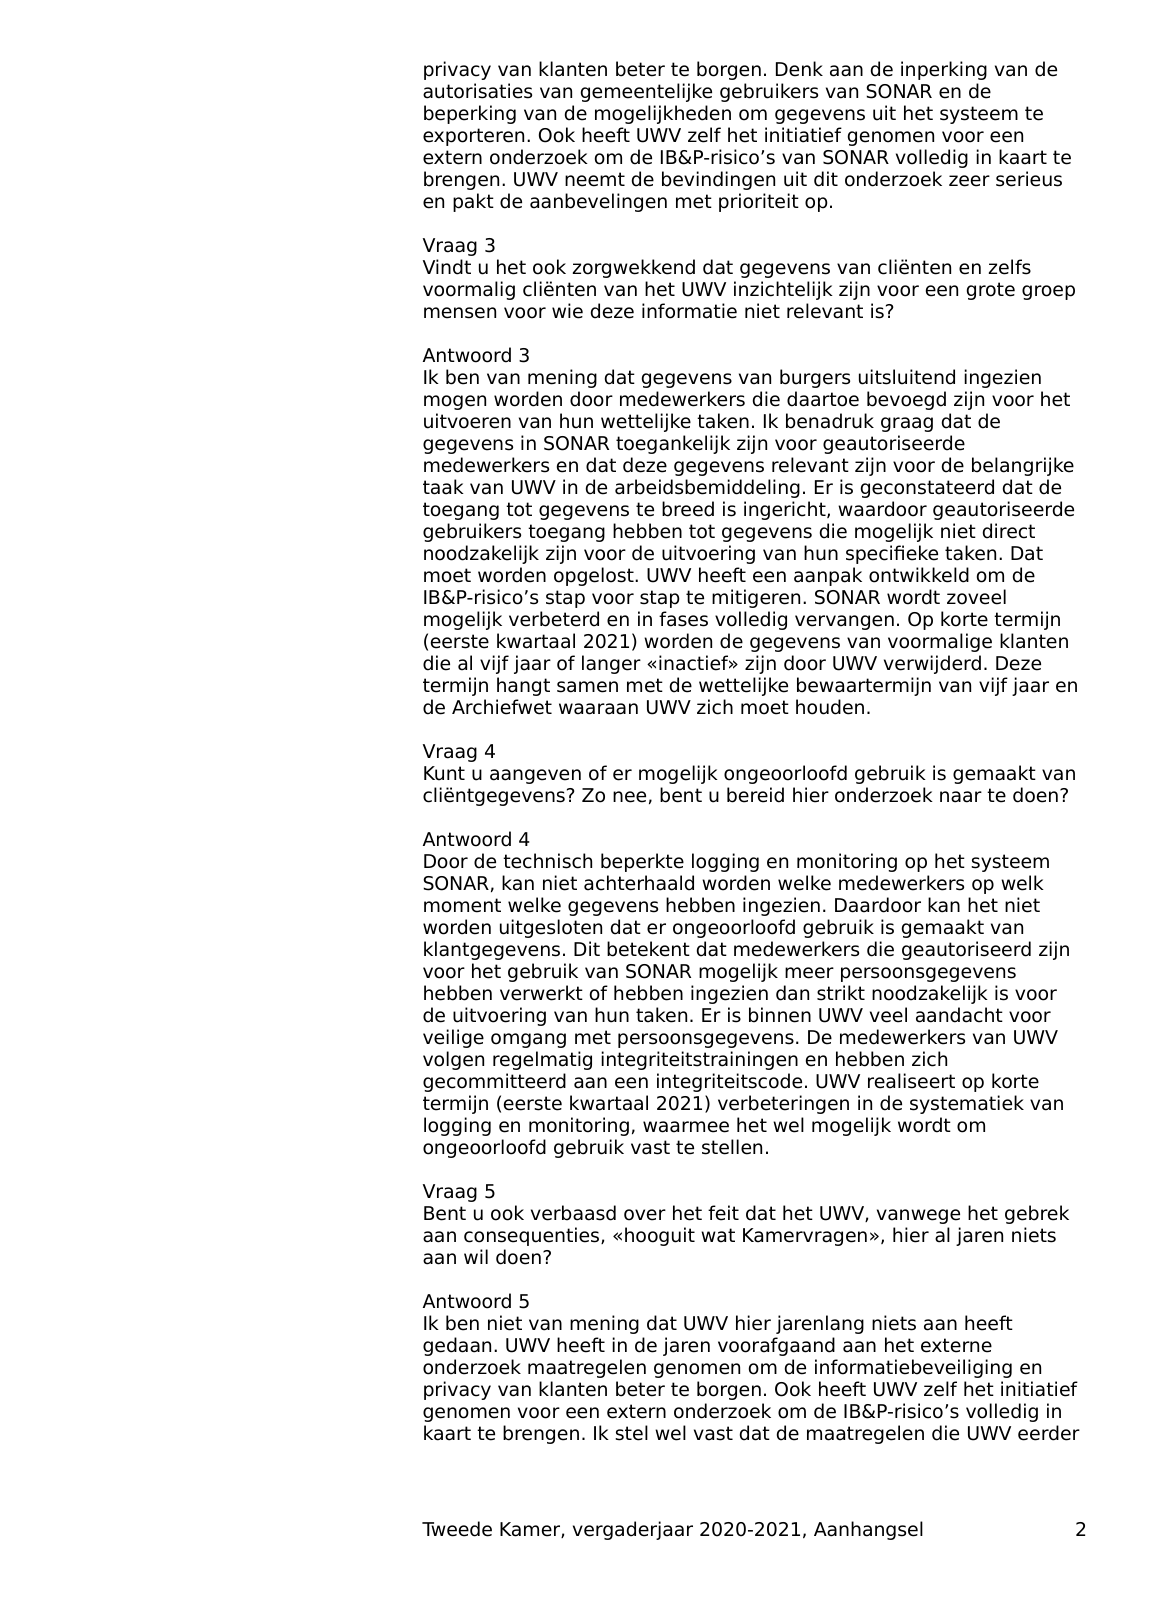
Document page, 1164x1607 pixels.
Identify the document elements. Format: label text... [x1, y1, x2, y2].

text Ik ben niet van mening dat UWV hier jarenlang niets aan heeft gedaan. UWV heeft in de jaren voorafgaand aan het externe onderzoek maatregelen genomen om de informatiebeveiliging en privacy van klanten beter te borgen. Ook heeft UWV zelf het initiatief genomen voor een extern onderzoek om de IB&P-risico’s volledig in kaart te brengen. Ik stel wel vast dat de maatregelen die UWV eerder [422, 1313, 1087, 1445]
text Vraag 4 [422, 741, 1087, 763]
text Vraag 5 [422, 1181, 1087, 1203]
text Antwoord 3 [422, 345, 1087, 367]
text Antwoord 4 [422, 829, 1087, 851]
text Ik ben van mening dat gegevens van burgers uitsluitend ingezien mogen worden door medewerkers die daartoe bevoegd zijn voor het uitvoeren van hun wettelijke taken. Ik benadruk graag dat de gegevens in SONAR toegankelijk zijn voor geautoriseerde medewerkers en dat deze gegevens relevant zijn voor de belangrijke taak van UWV in de arbeidsbemiddeling. Er is geconstateerd dat de toegang tot gegevens te breed is ingericht, waardoor geautoriseerde gebruikers toegang hebben tot gegevens die mogelijk niet direct noodzakelijk zijn voor de uitvoering van hun specifieke taken. Dat moet worden opgelost. UWV heeft een aanpak ontwikkeld om de IB&P-risico’s stap voor stap te mitigeren. SONAR wordt zoveel mogelijk verbeterd en in fases volledig vervangen. Op korte termijn (eerste kwartaal 2021) worden de gegevens van voormalige klanten die al vijf jaar of langer «inactief» zijn door UWV verwijderd. Deze termijn hangt samen met de wettelijke bewaartermijn van vijf jaar en de Archiefwet waaraan UWV zich moet houden. [422, 367, 1087, 719]
text Door de technisch beperkte logging en monitoring op het systeem SONAR, kan niet achterhaald worden welke medewerkers op welk moment welke gegevens hebben ingezien. Daardoor kan het niet worden uitgesloten dat er ongeoorloofd gebruik is gemaakt van klantgegevens. Dit betekent dat medewerkers die geautoriseerd zijn voor het gebruik van SONAR mogelijk meer persoonsgegevens hebben verwerkt of hebben ingezien dan strikt noodzakelijk is voor de uitvoering van hun taken. Er is binnen UWV veel aandacht voor veilige omgang met persoonsgegevens. De medewerkers van UWV volgen regelmatig integriteitstrainingen en hebben zich gecommitteerd aan een integriteitscode. UWV realiseert op korte termijn (eerste kwartaal 2021) verbeteringen in de systematiek van logging en monitoring, waarmee het wel mogelijk wordt om ongeoorloofd gebruik vast te stellen. [422, 851, 1087, 1159]
text Antwoord 5 [422, 1291, 1087, 1313]
text Vraag 3 [422, 235, 1087, 257]
text Kunt u aangeven of er mogelijk ongeoorloofd gebruik is gemaakt van cliëntgegevens? Zo nee, bent u bereid hier onderzoek naar te doen? [422, 763, 1087, 807]
text Vindt u het ook zorgwekkend dat gegevens van cliënten en zelfs voormalig cliënten van het UWV inzichtelijk zijn voor een grote groep mensen voor wie deze informatie niet relevant is? [422, 257, 1087, 323]
text privacy van klanten beter te borgen. Denk aan de inperking van de autorisaties van gemeentelijke gebruikers van SONAR en de beperking van de mogelijkheden om gegevens uit het systeem te exporteren. Ook heeft UWV zelf het initiatief genomen voor een extern onderzoek om de IB&P-risico’s van SONAR volledig in kaart te brengen. UWV neemt de bevindingen uit dit onderzoek zeer serieus en pakt de aanbevelingen met prioriteit op. [422, 59, 1087, 213]
text Bent u ook verbaasd over het feit dat het UWV, vanwege het gebrek aan consequenties, «hooguit wat Kamervragen», hier al jaren niets aan wil doen? [422, 1203, 1087, 1269]
